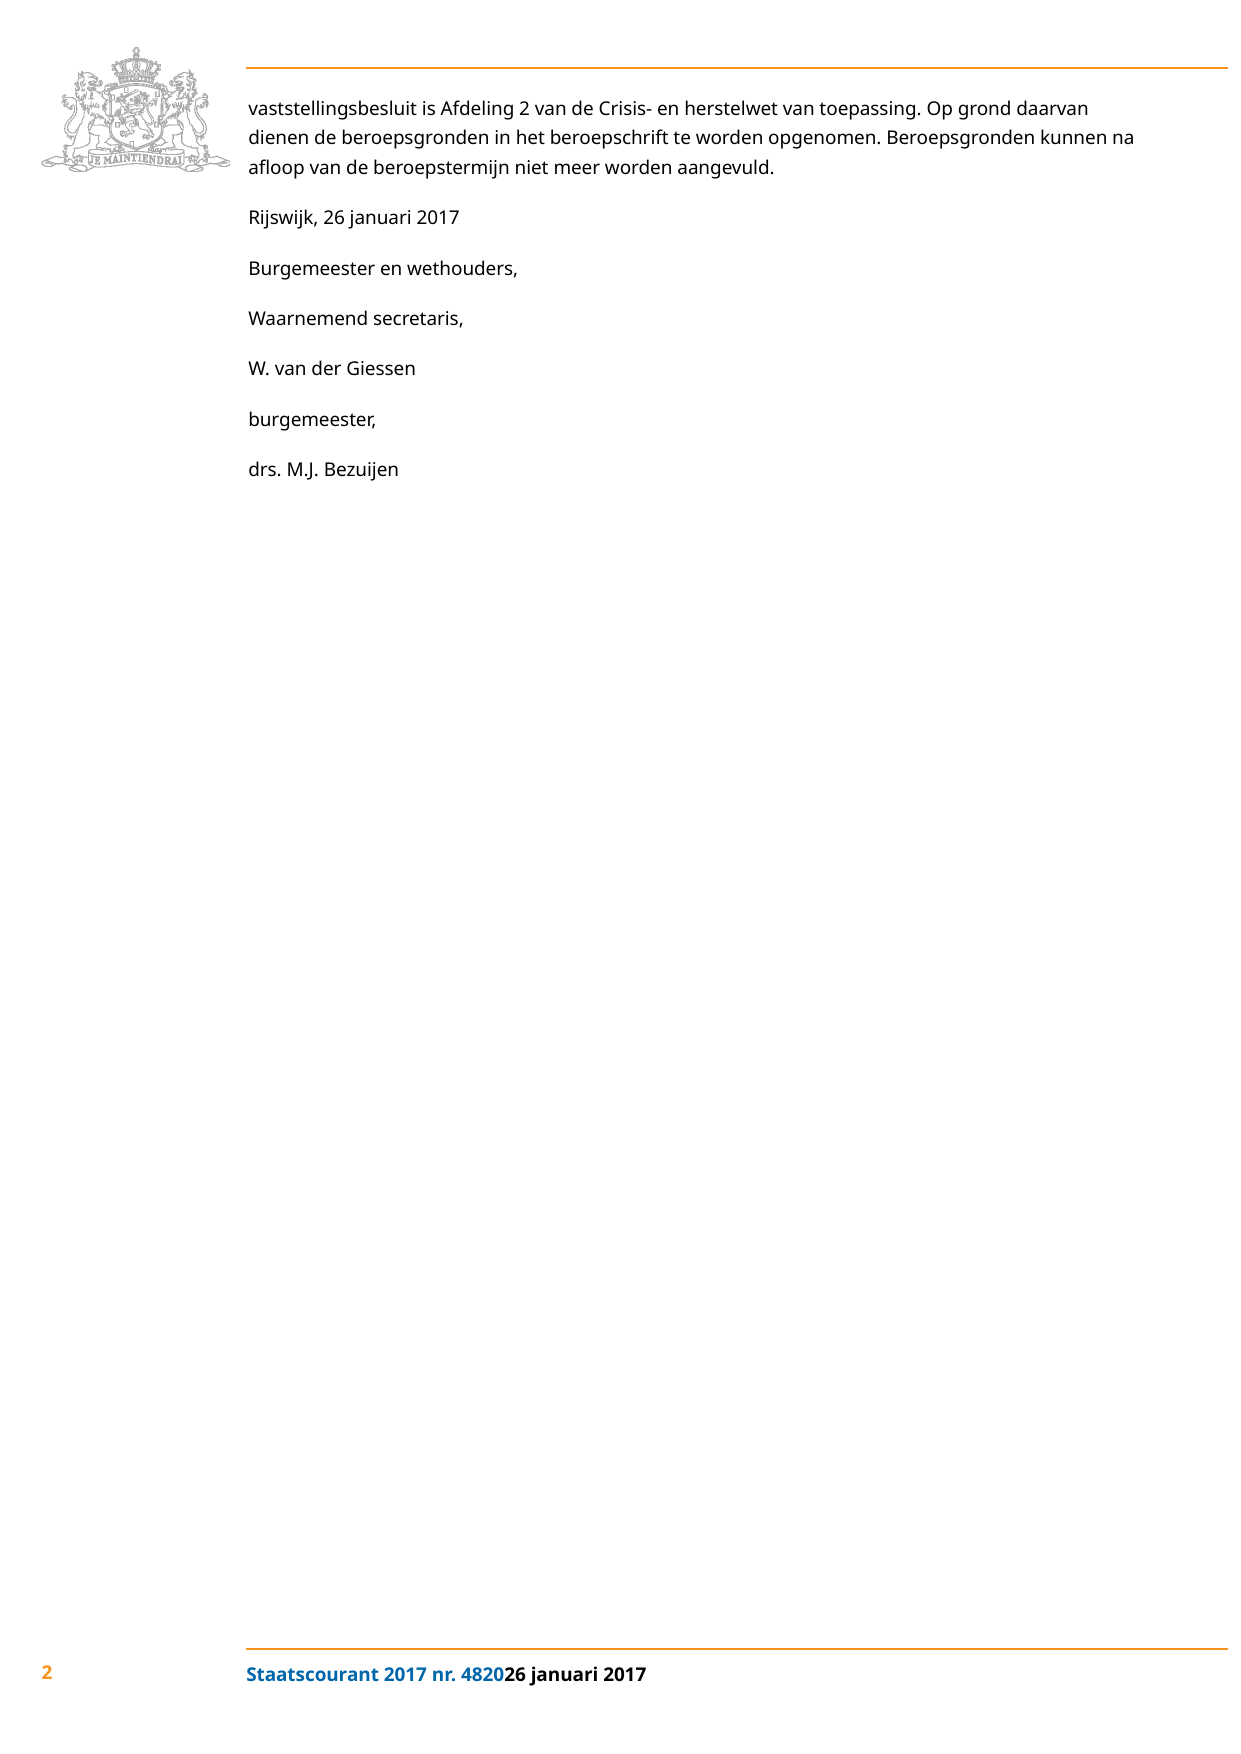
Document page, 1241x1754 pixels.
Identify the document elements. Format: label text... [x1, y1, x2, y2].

text vaststellingsbesluit is Afdeling 2 van de Crisis- en herstelwet van toepassing. Op grond daarvan dienen de beroepsgronden in het beroepschrift te worden opgenomen. Beroepsgronden kunnen na afloop van de beroepstermijn niet meer worden aangevuld. [248, 95, 1152, 180]
text Waarnemend secretaris, [248, 305, 1152, 331]
text W. van der Giessen [248, 356, 1152, 381]
text Rijswijk, 26 januari 2017 [248, 204, 1152, 230]
text drs. M.J. Bezuijen [248, 456, 1152, 482]
text burgemeester, [248, 406, 1152, 432]
picture [41, 47, 231, 172]
text Burgemeester en wethouders, [248, 255, 1152, 281]
